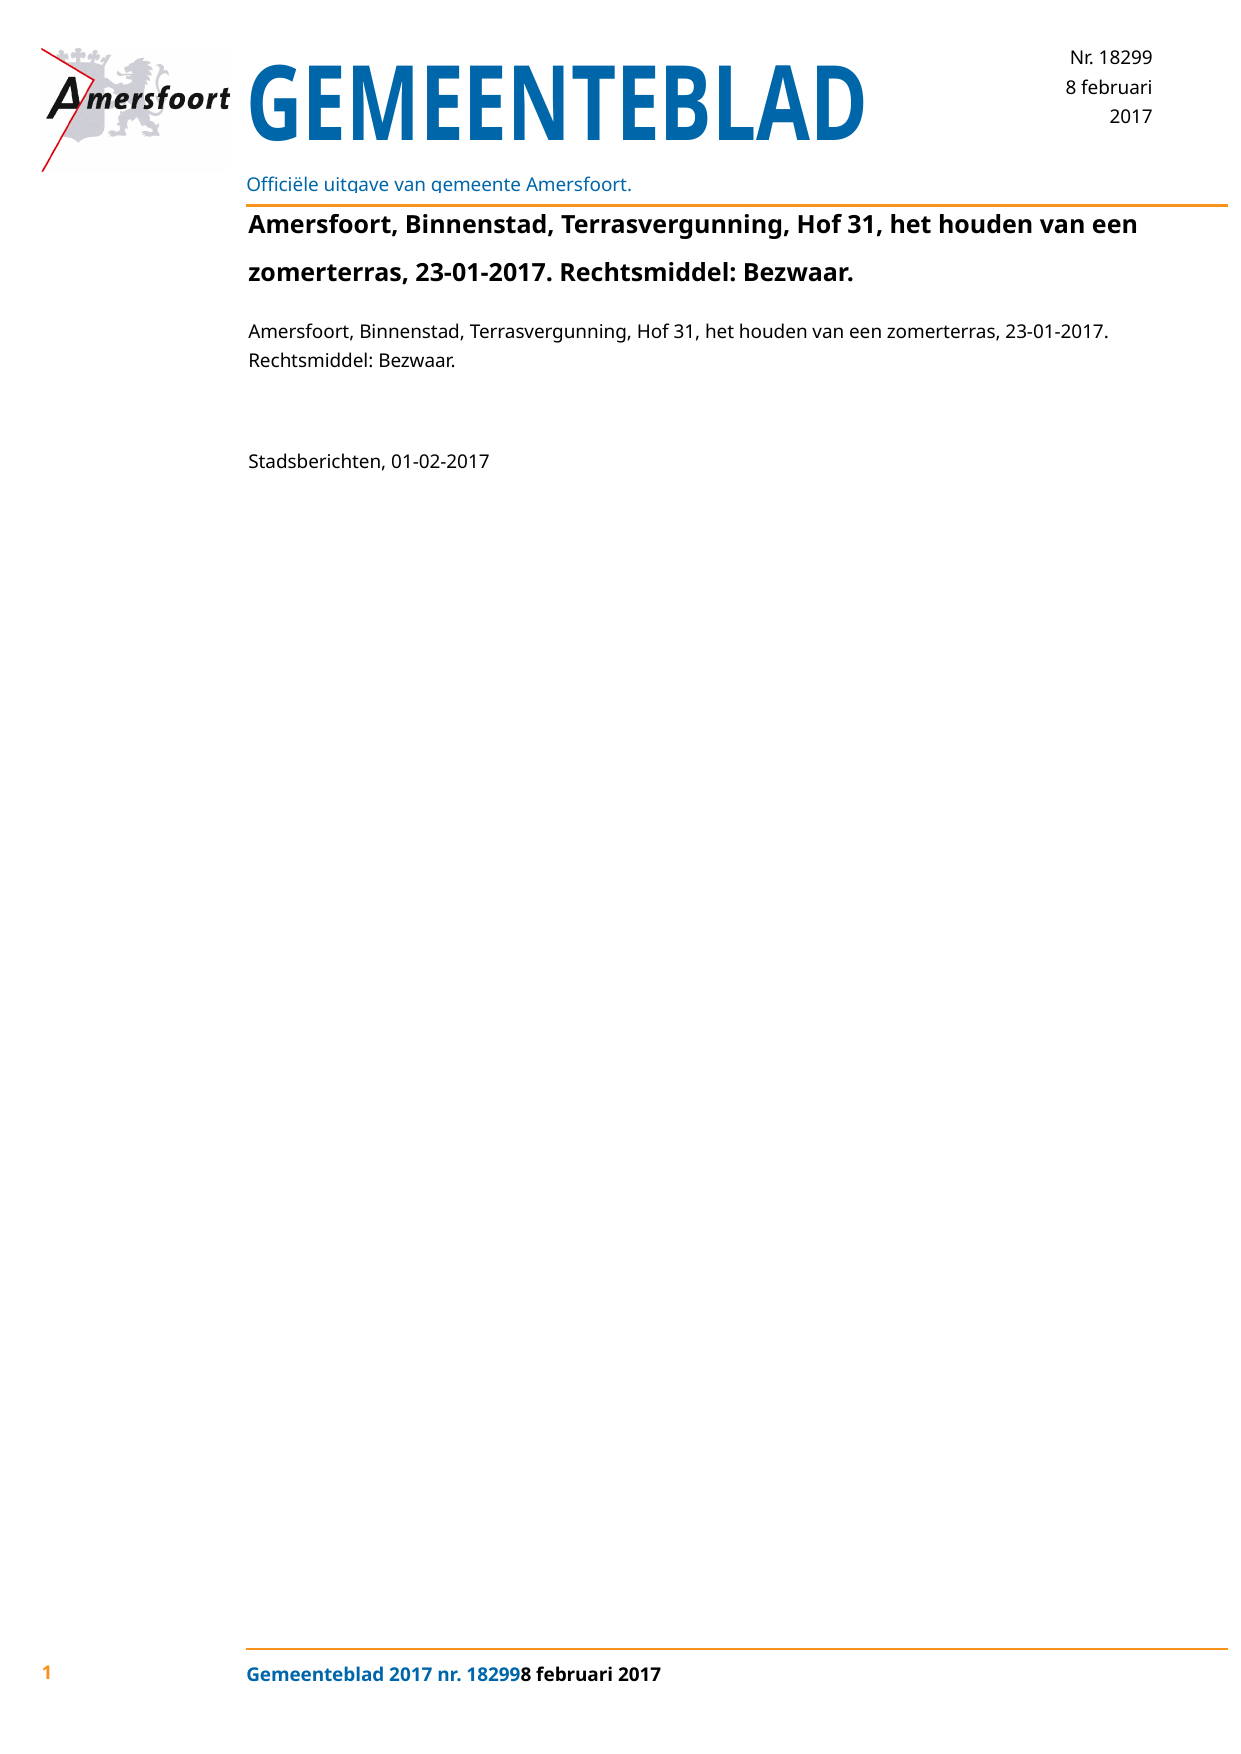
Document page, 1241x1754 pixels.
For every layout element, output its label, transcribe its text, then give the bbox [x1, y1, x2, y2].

text Stadsberichten, 01-02-2017 [248, 448, 1152, 474]
text Amersfoort, Binnenstad, Terrasvergunning, Hof 31, het houden van een zomerterras, 23-01-2017. Rechtsmiddel: Bezwaar. [248, 318, 1152, 373]
picture [41, 47, 231, 172]
text Amersfoort, Binnenstad, Terrasvergunning, Hof 31, het houden van een zomerterras, 23-01-2017. Rechtsmiddel: Bezwaar. [248, 207, 1152, 288]
